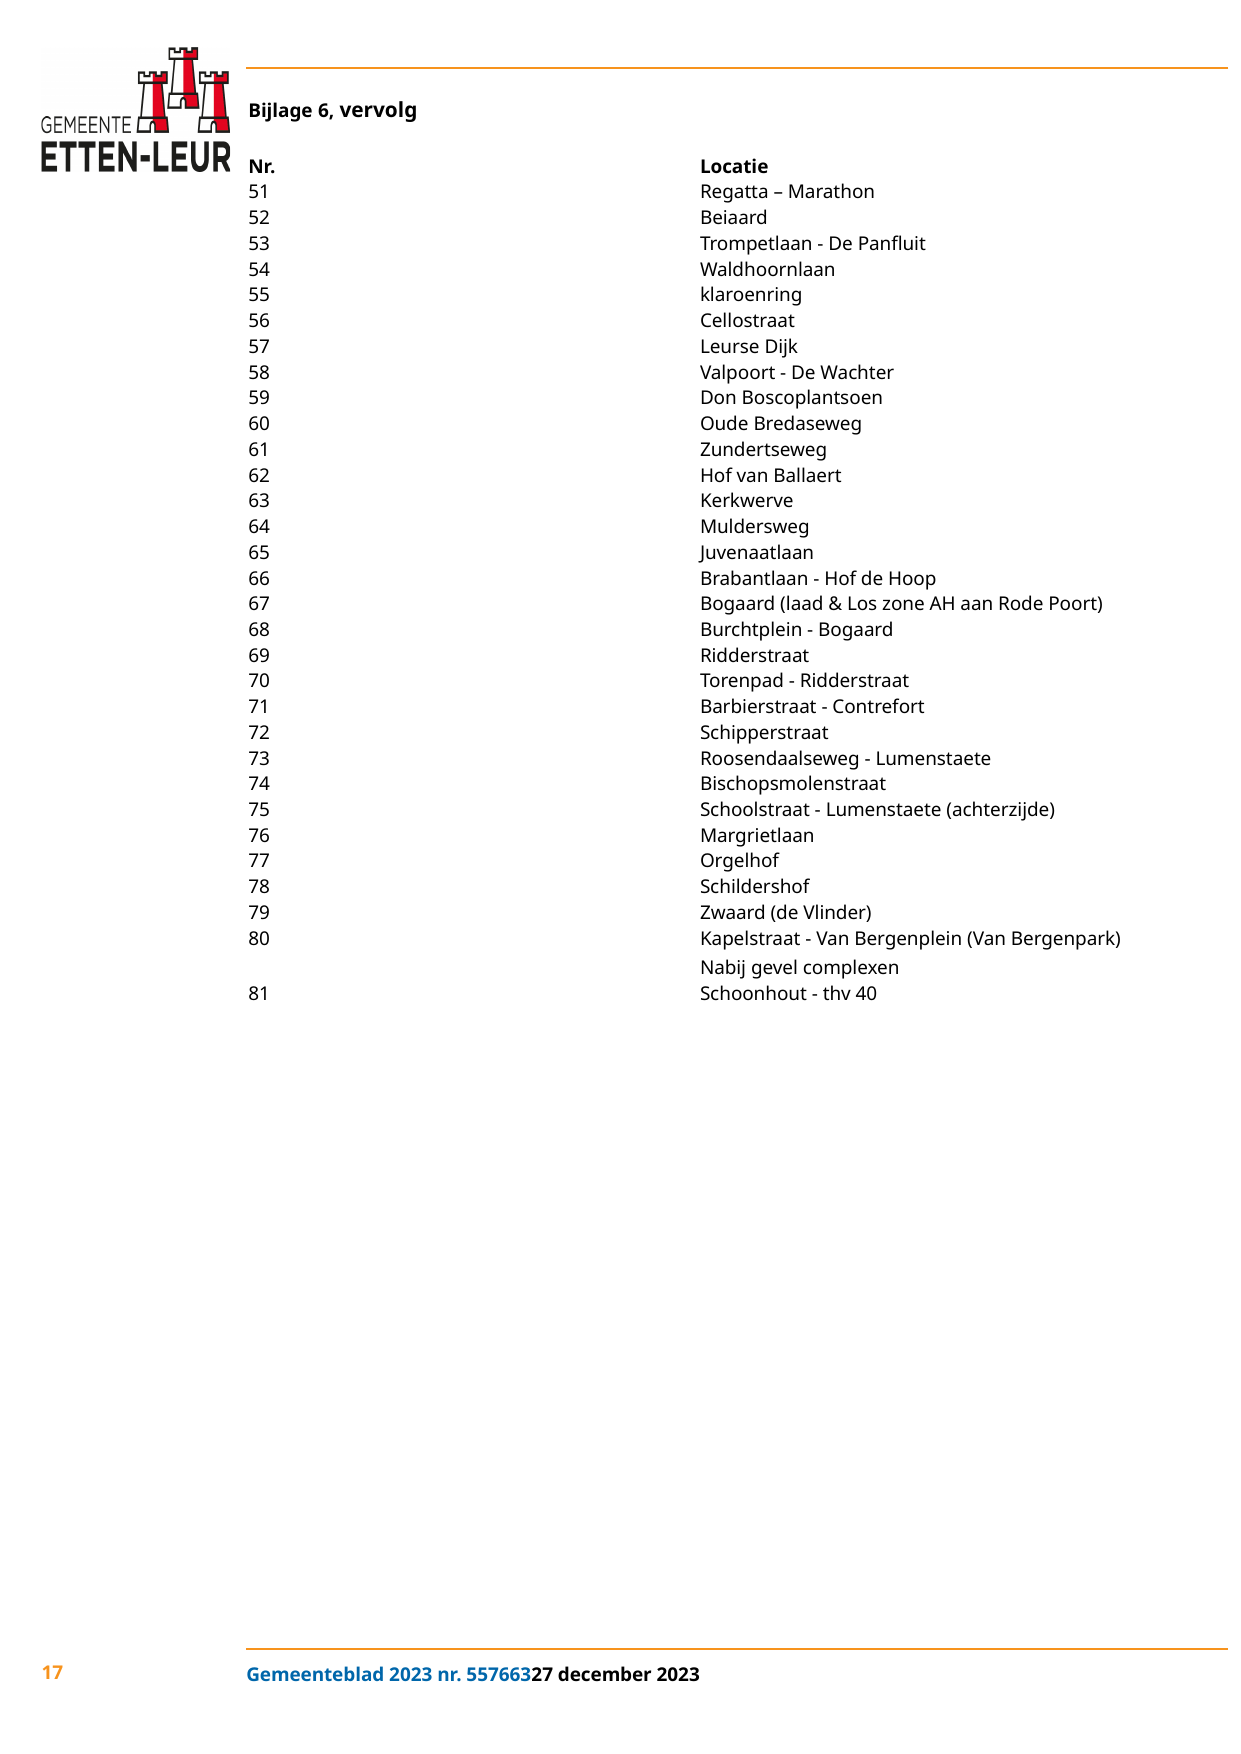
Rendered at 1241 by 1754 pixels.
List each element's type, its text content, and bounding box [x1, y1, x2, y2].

table_cell 53 [248, 230, 700, 256]
table_cell Orgelhof [700, 848, 1152, 873]
table_cell 64 [248, 513, 700, 539]
table_cell Ridderstraat [700, 642, 1152, 668]
table_cell Roosendaalseweg - Lumenstaete [700, 745, 1152, 771]
table_cell 80 [248, 925, 700, 980]
table_cell 60 [248, 410, 700, 436]
table_cell 68 [248, 616, 700, 642]
table_cell Bogaard (laad & Los zone AH aan Rode Poort) [700, 590, 1152, 616]
table_cell 76 [248, 822, 700, 848]
table_cell 58 [248, 359, 700, 384]
table_cell 54 [248, 256, 700, 282]
table_cell Waldhoornlaan [700, 256, 1152, 282]
table_cell 65 [248, 539, 700, 565]
table_cell 55 [248, 282, 700, 307]
table_cell 57 [248, 333, 700, 359]
table_cell Barbierstraat - Contrefort [700, 693, 1152, 719]
table_cell Muldersweg [700, 513, 1152, 539]
table_cell Schildershof [700, 874, 1152, 899]
table_cell Zwaard (de Vlinder) [700, 899, 1152, 925]
table_cell 78 [248, 874, 700, 899]
table_cell Schoonhout - thv 40 [700, 980, 1152, 1006]
text Bijlage 6, vervolg [248, 95, 1152, 123]
table_cell Juvenaatlaan [700, 539, 1152, 565]
table_cell 72 [248, 719, 700, 745]
table_cell 73 [248, 745, 700, 771]
table_cell Oude Bredaseweg [700, 410, 1152, 436]
table_cell Beiaard [700, 205, 1152, 230]
table_cell 75 [248, 796, 700, 822]
table_cell Kapelstraat - Van Bergenplein (Van Bergenpark) Nabij gevel complexen [700, 925, 1152, 980]
table_cell 79 [248, 899, 700, 925]
table_cell 63 [248, 488, 700, 513]
table_header Nr. [248, 153, 700, 179]
picture [41, 47, 231, 172]
table_cell Zundertseweg [700, 436, 1152, 462]
table_cell 62 [248, 462, 700, 487]
table_cell 59 [248, 385, 700, 410]
table_cell 61 [248, 436, 700, 462]
table_cell 71 [248, 693, 700, 719]
table_cell 77 [248, 848, 700, 873]
table_cell 56 [248, 308, 700, 333]
table_cell Burchtplein - Bogaard [700, 616, 1152, 642]
table_header Locatie [700, 153, 1152, 179]
table_cell 70 [248, 668, 700, 693]
table_cell Torenpad - Ridderstraat [700, 668, 1152, 693]
table_cell Cellostraat [700, 308, 1152, 333]
table_cell Schipperstraat [700, 719, 1152, 745]
table_cell Trompetlaan - De Panfluit [700, 230, 1152, 256]
table_cell 74 [248, 771, 700, 796]
table_cell 67 [248, 590, 700, 616]
table_cell Margrietlaan [700, 822, 1152, 848]
table_cell Valpoort - De Wachter [700, 359, 1152, 384]
table_cell 66 [248, 565, 700, 590]
table_cell Bischopsmolenstraat [700, 771, 1152, 796]
table_cell 69 [248, 642, 700, 668]
table_cell Kerkwerve [700, 488, 1152, 513]
table_cell Regatta – Marathon [700, 179, 1152, 204]
table_cell 52 [248, 205, 700, 230]
table_cell Brabantlaan - Hof de Hoop [700, 565, 1152, 590]
table_cell Hof van Ballaert [700, 462, 1152, 487]
table_cell Schoolstraat - Lumenstaete (achterzijde) [700, 796, 1152, 822]
table_cell Don Boscoplantsoen [700, 385, 1152, 410]
table_cell 81 [248, 980, 700, 1006]
table_cell klaroenring [700, 282, 1152, 307]
table_cell Leurse Dijk [700, 333, 1152, 359]
table_cell 51 [248, 179, 700, 204]
